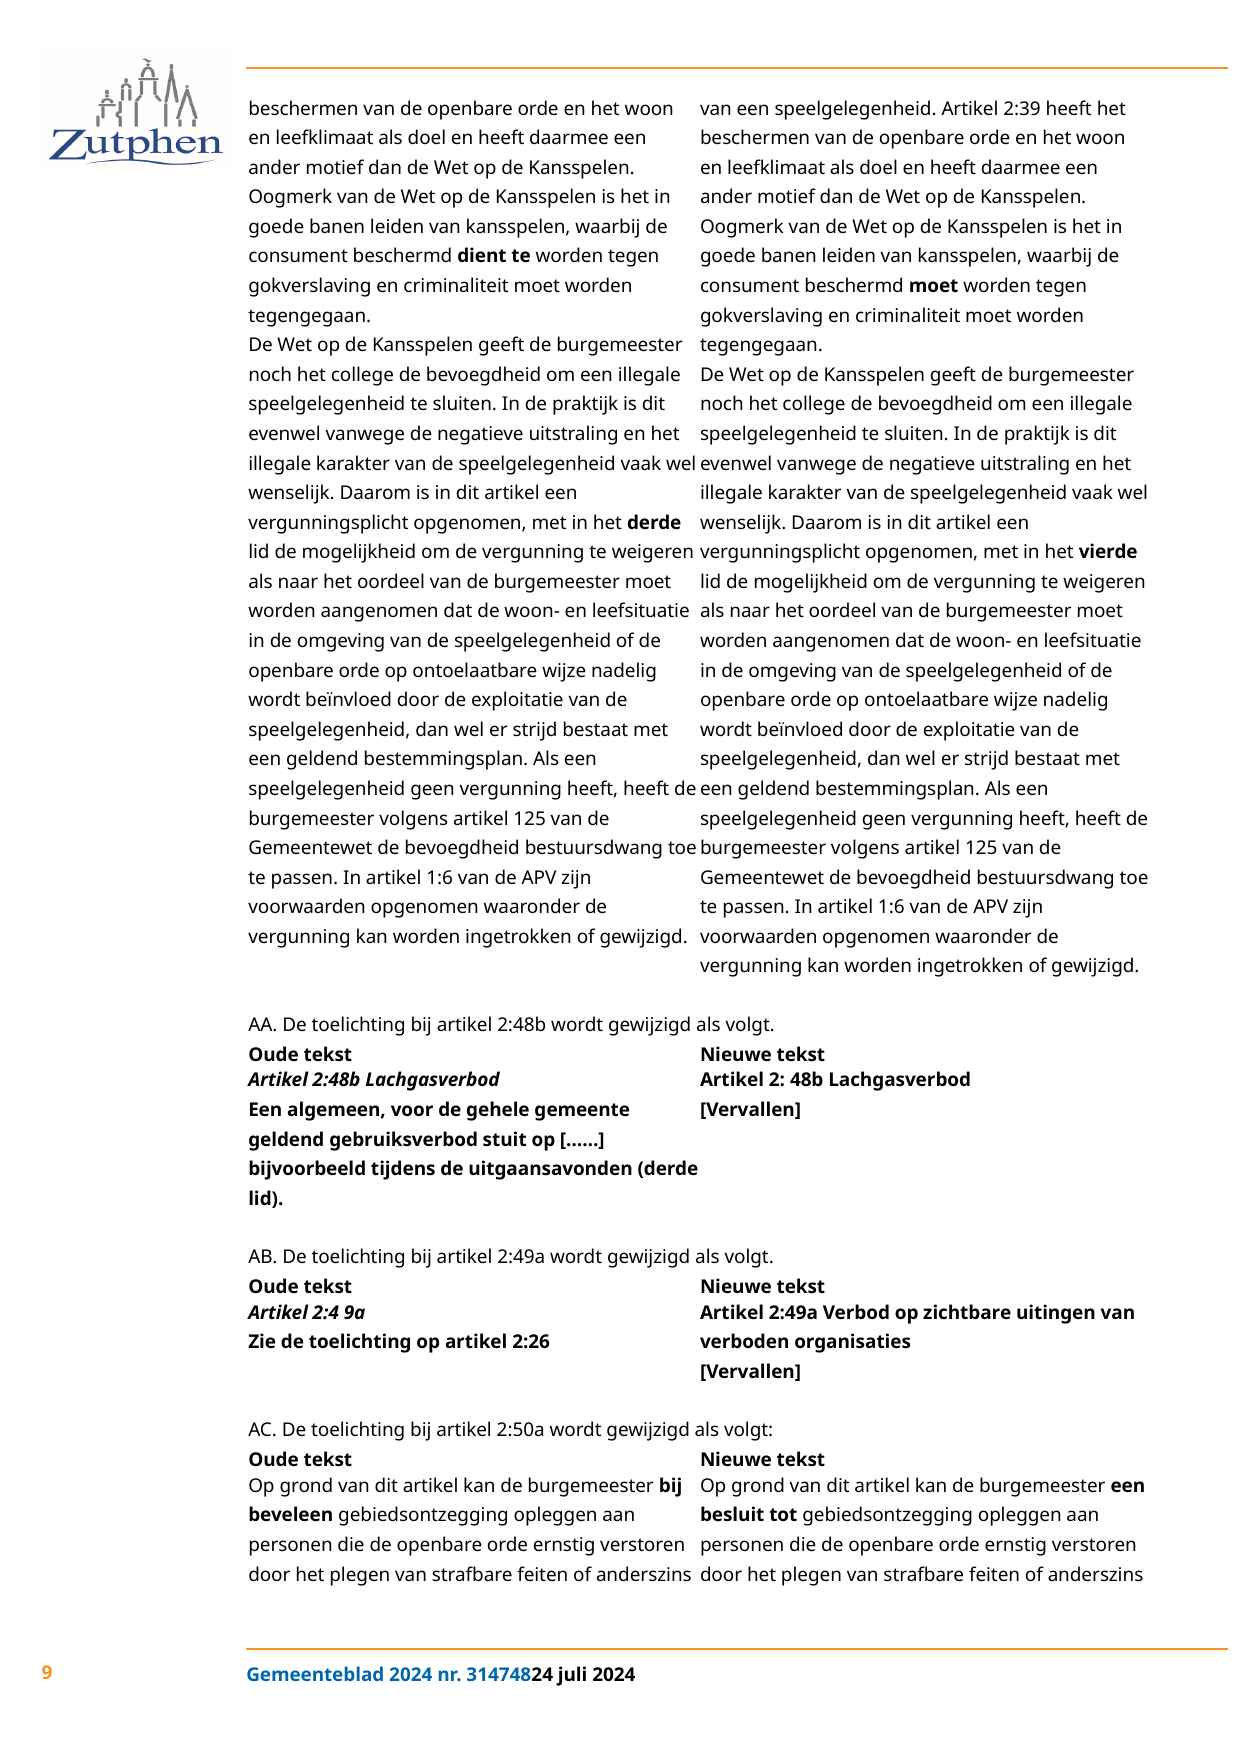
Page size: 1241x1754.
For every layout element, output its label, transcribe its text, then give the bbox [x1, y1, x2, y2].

table_cell Op grond van dit artikel kan de burgemeester bij beveleen gebiedsontzegging opleggen aan personen die de openbare orde ernstig verstoren door het plegen van strafbare feiten of anderszins [248, 1472, 700, 1587]
table_header Oude tekst [248, 1273, 700, 1299]
table_cell Artikel 2:48b Lachgasverbod Een algemeen, voor de gehele gemeente geldend gebruiksverbod stuit op [……] bijvoorbeeld tijdens de uitgaansavonden (derde lid). [248, 1067, 700, 1211]
table_cell Artikel 2: 48b Lachgasverbod [Vervallen] [700, 1067, 1152, 1211]
table_header Nieuwe tekst [700, 1273, 1152, 1299]
table_header Nieuwe tekst [700, 1041, 1152, 1067]
table_cell beschermen van de openbare orde en het woon en leefklimaat als doel en heeft daarmee een ander motief dan de Wet op de Kansspelen. Oogmerk van de Wet op de Kansspelen is het in goede banen leiden van kansspelen, waarbij de consument beschermd dient te worden tegen gokverslaving en criminaliteit moet worden tegengegaan. De Wet op de Kansspelen geeft de burgemeester noch het college de bevoegdheid om een illegale speelgelegenheid te sluiten. In de praktijk is dit evenwel vanwege de negatieve uitstraling en het illegale karakter van de speelgelegenheid vaak wel wenselijk. Daarom is in dit artikel een vergunningsplicht opgenomen, met in het derde lid de mogelijkheid om de vergunning te weigeren als naar het oordeel van de burgemeester moet worden aangenomen dat de woon- en leefsituatie in de omgeving van de speelgelegenheid of de openbare orde op ontoelaatbare wijze nadelig wordt beïnvloed door de exploitatie van de speelgelegenheid, dan wel er strijd bestaat met een geldend bestemmingsplan. Als een speelgelegenheid geen vergunning heeft, heeft de burgemeester volgens artikel 125 van de Gemeentewet de bevoegdheid bestuursdwang toe te passen. In artikel 1:6 van de APV zijn voorwaarden opgenomen waaronder de vergunning kan worden ingetrokken of gewijzigd. [248, 95, 700, 978]
text AA. De toelichting bij artikel 2:48b wordt gewijzigd als volgt. [248, 1011, 1152, 1037]
table_cell Op grond van dit artikel kan de burgemeester een besluit tot gebiedsontzegging opleggen aan personen die de openbare orde ernstig verstoren door het plegen van strafbare feiten of anderszins [700, 1472, 1152, 1587]
table_cell Artikel 2:49a Verbod op zichtbare uitingen van verboden organisaties [Vervallen] [700, 1299, 1152, 1384]
table_cell Artikel 2:4 9a Zie de toelichting op artikel 2:26 [248, 1299, 700, 1384]
picture [41, 47, 231, 172]
table_header Oude tekst [248, 1446, 700, 1472]
text AC. De toelichting bij artikel 2:50a wordt gewijzigd als volgt: [248, 1417, 1152, 1442]
table_header Oude tekst [248, 1041, 700, 1067]
table_header Nieuwe tekst [700, 1446, 1152, 1472]
text AB. De toelichting bij artikel 2:49a wordt gewijzigd als volgt. [248, 1243, 1152, 1269]
table_cell van een speelgelegenheid. Artikel 2:39 heeft het beschermen van de openbare orde en het woon en leefklimaat als doel en heeft daarmee een ander motief dan de Wet op de Kansspelen. Oogmerk van de Wet op de Kansspelen is het in goede banen leiden van kansspelen, waarbij de consument beschermd moet worden tegen gokverslaving en criminaliteit moet worden tegengegaan. De Wet op de Kansspelen geeft de burgemeester noch het college de bevoegdheid om een illegale speelgelegenheid te sluiten. In de praktijk is dit evenwel vanwege de negatieve uitstraling en het illegale karakter van de speelgelegenheid vaak wel wenselijk. Daarom is in dit artikel een vergunningsplicht opgenomen, met in het vierde lid de mogelijkheid om de vergunning te weigeren als naar het oordeel van de burgemeester moet worden aangenomen dat de woon- en leefsituatie in de omgeving van de speelgelegenheid of de openbare orde op ontoelaatbare wijze nadelig wordt beïnvloed door de exploitatie van de speelgelegenheid, dan wel er strijd bestaat met een geldend bestemmingsplan. Als een speelgelegenheid geen vergunning heeft, heeft de burgemeester volgens artikel 125 van de Gemeentewet de bevoegdheid bestuursdwang toe te passen. In artikel 1:6 van de APV zijn voorwaarden opgenomen waaronder de vergunning kan worden ingetrokken of gewijzigd. [700, 95, 1152, 978]
